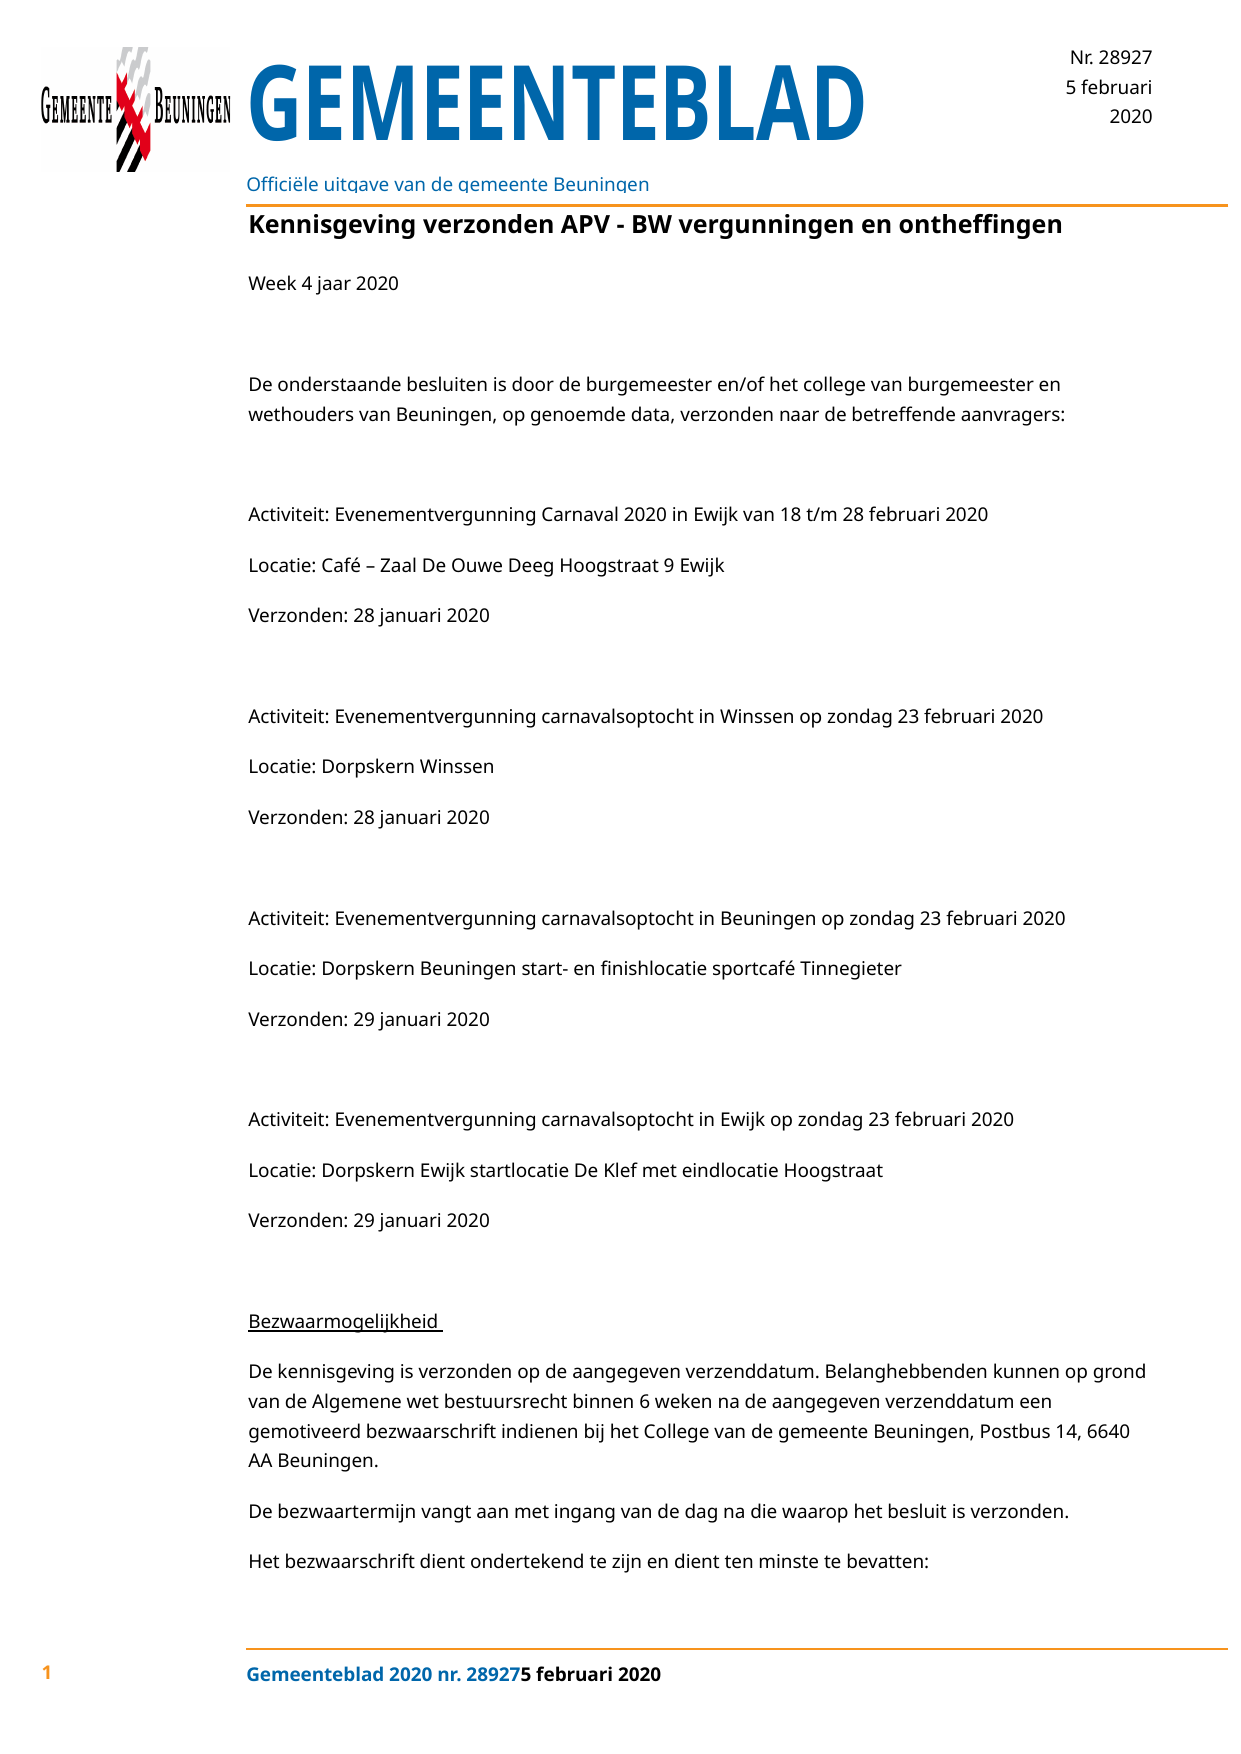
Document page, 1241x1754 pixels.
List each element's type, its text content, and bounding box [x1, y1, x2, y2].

text De onderstaande besluiten is door de burgemeester en/of het college van burgemeester en wethouders van Beuningen, op genoemde data, verzonden naar de betreffende aanvragers: [248, 371, 1152, 426]
text De bezwaartermijn vangt aan met ingang van de dag na die waarop het besluit is verzonden. [248, 1498, 1152, 1523]
text Locatie: Café – Zaal De Ouwe Deeg Hoogstraat 9 Ewijk [248, 552, 1152, 578]
text Week 4 jaar 2020 [248, 270, 1152, 296]
text Locatie: Dorpskern Ewijk startlocatie De Klef met eindlocatie Hoogstraat [248, 1157, 1152, 1183]
text Locatie: Dorpskern Winssen [248, 754, 1152, 779]
text Activiteit: Evenementvergunning Carnaval 2020 in Ewijk van 18 t/m 28 februari 2020 [248, 502, 1152, 527]
text De kennisgeving is verzonden op de aangegeven verzenddatum. Belanghebbenden kunnen op grond van de Algemene wet bestuursrecht binnen 6 weken na de aangegeven verzenddatum een gemotiveerd bezwaarschrift indienen bij het College van de gemeente Beuningen, Postbus 14, 6640 AA Beuningen. [248, 1359, 1152, 1473]
text Verzonden: 29 januari 2020 [248, 1006, 1152, 1031]
picture [41, 47, 231, 172]
text Verzonden: 29 januari 2020 [248, 1207, 1152, 1233]
text Activiteit: Evenementvergunning carnavalsoptocht in Ewijk op zondag 23 februari 2020 [248, 1107, 1152, 1132]
text Locatie: Dorpskern Beuningen start- en finishlocatie sportcafé Tinnegieter [248, 955, 1152, 981]
text Activiteit: Evenementvergunning carnavalsoptocht in Beuningen op zondag 23 februari 2020 [248, 905, 1152, 931]
text Kennisgeving verzonden APV - BW vergunningen en ontheffingen [248, 207, 1152, 241]
text Bezwaarmogelijkheid [248, 1308, 1152, 1334]
text Verzonden: 28 januari 2020 [248, 602, 1152, 628]
text Activiteit: Evenementvergunning carnavalsoptocht in Winssen op zondag 23 februari 2020 [248, 703, 1152, 729]
text Verzonden: 28 januari 2020 [248, 804, 1152, 830]
text Het bezwaarschrift dient ondertekend te zijn en dient ten minste te bevatten: [248, 1548, 1152, 1574]
